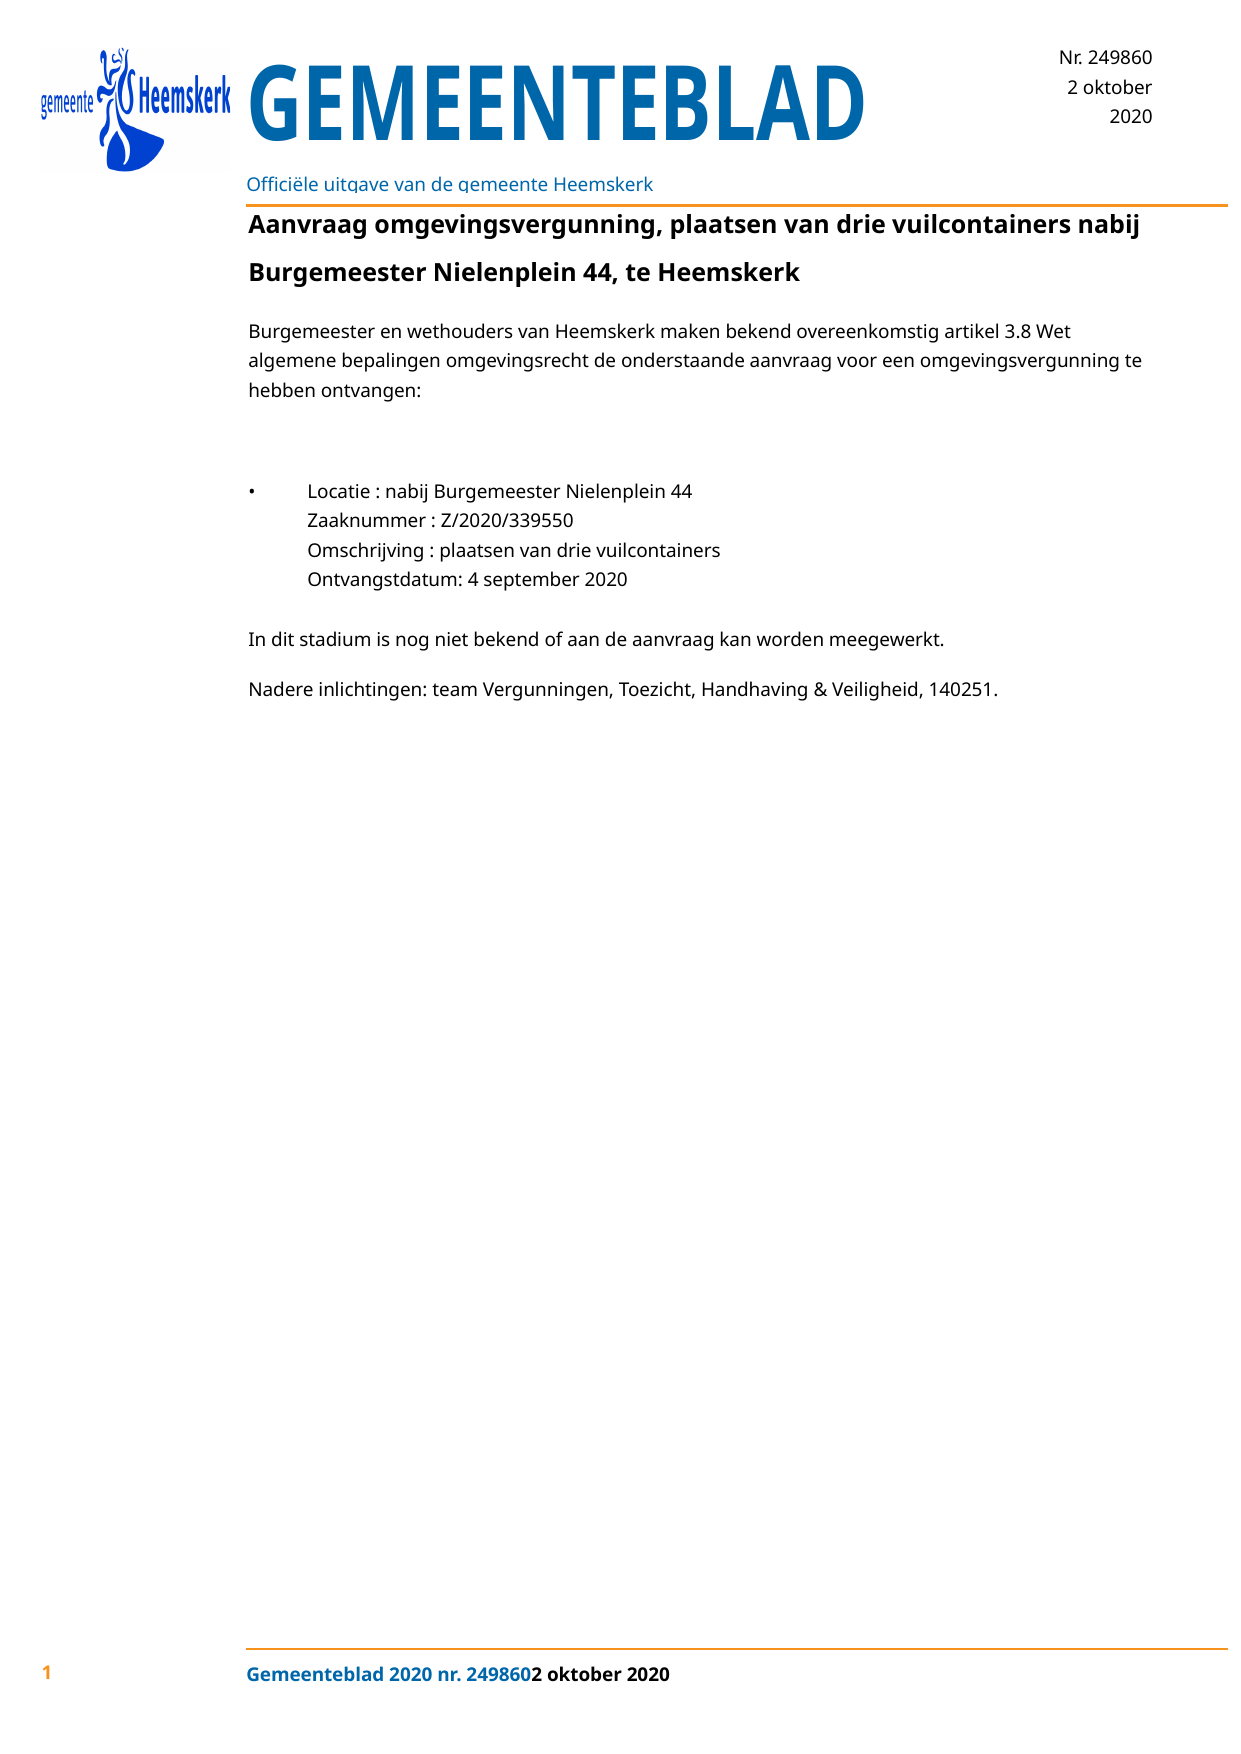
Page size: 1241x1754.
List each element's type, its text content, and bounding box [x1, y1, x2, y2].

text In dit stadium is nog niet bekend of aan de aanvraag kan worden meegewerkt. [248, 626, 1152, 652]
list Omschrijving : plaatsen van drie vuilcontainers [248, 537, 1152, 563]
picture [41, 47, 231, 172]
list Zaaknummer : Z/2020/339550 [248, 507, 1152, 533]
text Nadere inlichtingen: team Vergunningen, Toezicht, Handhaving & Veiligheid, 140251. [248, 676, 1152, 702]
list Locatie : nabij Burgemeester Nielenplein 44 [248, 478, 1152, 504]
text Aanvraag omgevingsvergunning, plaatsen van drie vuilcontainers nabij Burgemeester Nielenplein 44, te Heemskerk [248, 207, 1152, 288]
text Burgemeester en wethouders van Heemskerk maken bekend overeenkomstig artikel 3.8 Wet algemene bepalingen omgevingsrecht de onderstaande aanvraag voor een omgevingsvergunning te hebben ontvangen: [248, 318, 1152, 403]
list Ontvangstdatum: 4 september 2020 [248, 567, 1152, 592]
